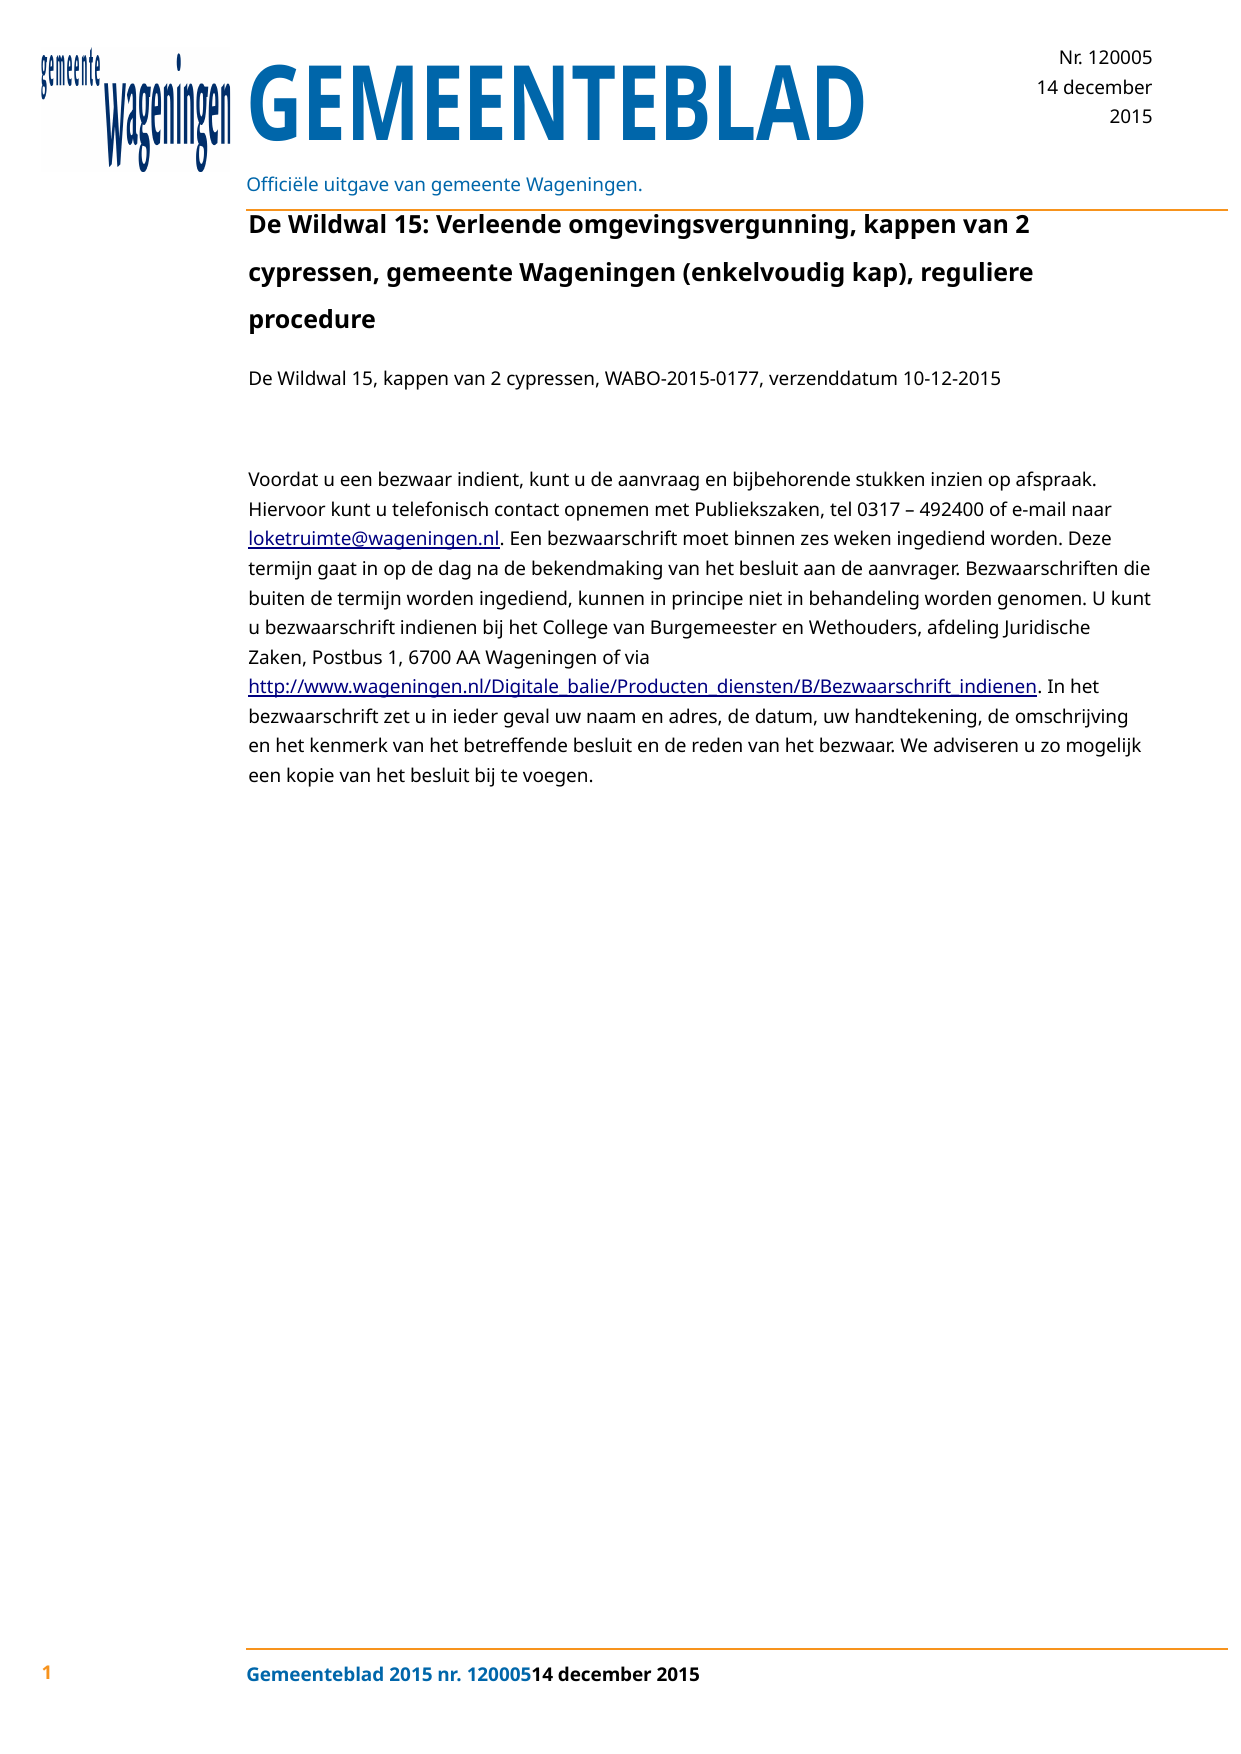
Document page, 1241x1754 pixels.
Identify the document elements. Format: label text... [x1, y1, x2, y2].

text De Wildwal 15, kappen van 2 cypressen, WABO-2015-0177, verzenddatum 10-12-2015 [248, 366, 1152, 391]
text Voordat u een bezwaar indient, kunt u de aanvraag en bijbehorende stukken inzien op afspraak. Hiervoor kunt u telefonisch contact opnemen met Publiekszaken, tel 0317 – 492400 of e-mail naar loketruimte@wageningen.nl. Een bezwaarschrift moet binnen zes weken ingediend worden. Deze termijn gaat in op de dag na de bekendmaking van het besluit aan de aanvrager. Bezwaarschriften die buiten de termijn worden ingediend, kunnen in principe niet in behandeling worden genomen. U kunt u bezwaarschrift indienen bij het College van Burgemeester en Wethouders, afdeling Juridische Zaken, Postbus 1, 6700 AA Wageningen of via http://www.wageningen.nl/Digitale_balie/Producten_diensten/B/Bezwaarschrift_indienen. In het bezwaarschrift zet u in ieder geval uw naam en adres, de datum, uw handtekening, de omschrijving en het kenmerk van het betreffende besluit en de reden van het bezwaar. We adviseren u zo mogelijk een kopie van het besluit bij te voegen. [248, 466, 1152, 788]
text De Wildwal 15: Verleende omgevingsvergunning, kappen van 2 cypressen, gemeente Wageningen (enkelvoudig kap), reguliere procedure [248, 211, 1152, 336]
picture [41, 47, 231, 172]
